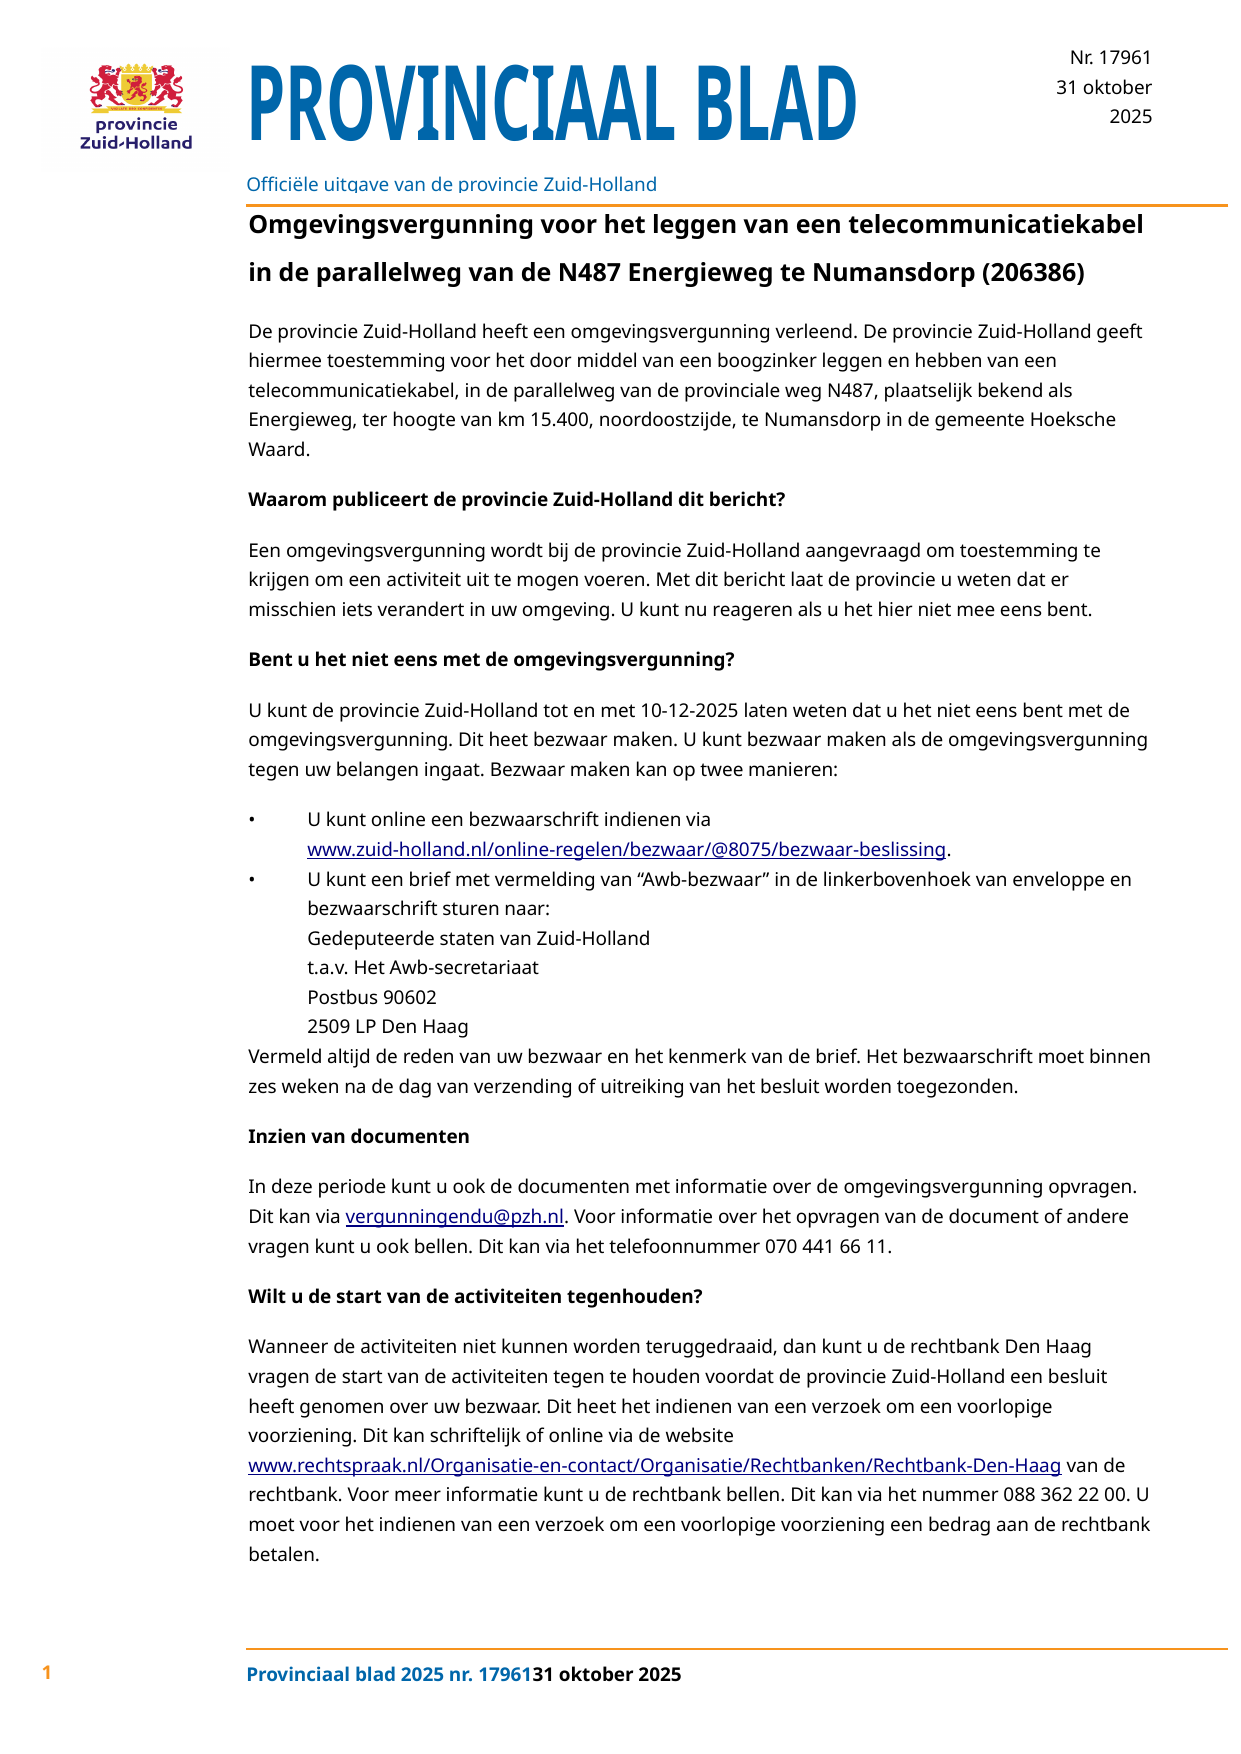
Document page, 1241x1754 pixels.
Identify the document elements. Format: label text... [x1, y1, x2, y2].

text De provincie Zuid-Holland heeft een omgevingsvergunning verleend. De provincie Zuid-Holland geeft hiermee toestemming voor het door middel van een boogzinker leggen en hebben van een telecommunicatiekabel, in de parallelweg van de provinciale weg N487, plaatselijk bekend als Energieweg, ter hoogte van km 15.400, noordoostzijde, te Numansdorp in de gemeente Hoeksche Waard. [248, 318, 1152, 462]
list U kunt online een bezwaarschrift indienen via www.zuid-holland.nl/online-regelen/bezwaar/@8075/bezwaar-beslissing. [248, 807, 1152, 862]
list Gedeputeerde staten van Zuid-Holland [248, 925, 1152, 951]
text Waarom publiceert de provincie Zuid-Holland dit bericht? [248, 487, 1152, 512]
text Bent u het niet eens met de omgevingsvergunning? [248, 647, 1152, 672]
picture [41, 47, 231, 172]
text Wanneer de activiteiten niet kunnen worden teruggedraaid, dan kunt u de rechtbank Den Haag vragen de start van de activiteiten tegen te houden voordat de provincie Zuid-Holland een besluit heeft genomen over uw bezwaar. Dit heet het indienen van een verzoek om een voorlopige voorziening. Dit kan schriftelijk of online via de website www.rechtspraak.nl/Organisatie-en-contact/Organisatie/Rechtbanken/Rechtbank-Den-Haag van de rechtbank. Voor meer informatie kunt u de rechtbank bellen. Dit kan via het nummer 088 362 22 00. U moet voor het indienen van een verzoek om een voorlopige voorziening een bedrag aan de rechtbank betalen. [248, 1334, 1152, 1567]
text Inzien van documenten [248, 1123, 1152, 1149]
text In deze periode kunt u ook de documenten met informatie over de omgevingsvergunning opvragen. Dit kan via vergunningendu@pzh.nl. Voor informatie over het opvragen van de document of andere vragen kunt u ook bellen. Dit kan via het telefoonnummer 070 441 66 11. [248, 1174, 1152, 1259]
list 2509 LP Den Haag [248, 1014, 1152, 1039]
list t.a.v. Het Awb-secretariaat [248, 954, 1152, 980]
text Wilt u de start van de activiteiten tegenhouden? [248, 1283, 1152, 1309]
text Omgevingsvergunning voor het leggen van een telecommunicatiekabel in de parallelweg van de N487 Energieweg te Numansdorp (206386) [248, 207, 1152, 288]
text U kunt de provincie Zuid-Holland tot en met 10-12-2025 laten weten dat u het niet eens bent met de omgevingsvergunning. Dit heet bezwaar maken. U kunt bezwaar maken als de omgevingsvergunning tegen uw belangen ingaat. Bezwaar maken kan op twee manieren: [248, 697, 1152, 782]
text Een omgevingsvergunning wordt bij de provincie Zuid-Holland aangevraagd om toestemming te krijgen om een activiteit uit te mogen voeren. Met dit bericht laat de provincie u weten dat er misschien iets verandert in uw omgeving. U kunt nu reageren als u het hier niet mee eens bent. [248, 537, 1152, 622]
list U kunt een brief met vermelding van “Awb-bezwaar” in de linkerbovenhoek van enveloppe en bezwaarschrift sturen naar: [248, 866, 1152, 921]
list Postbus 90602 [248, 984, 1152, 1010]
text Vermeld altijd de reden van uw bezwaar en het kenmerk van de brief. Het bezwaarschrift moet binnen zes weken na de dag van verzending of uitreiking van het besluit worden toegezonden. [248, 1043, 1152, 1099]
